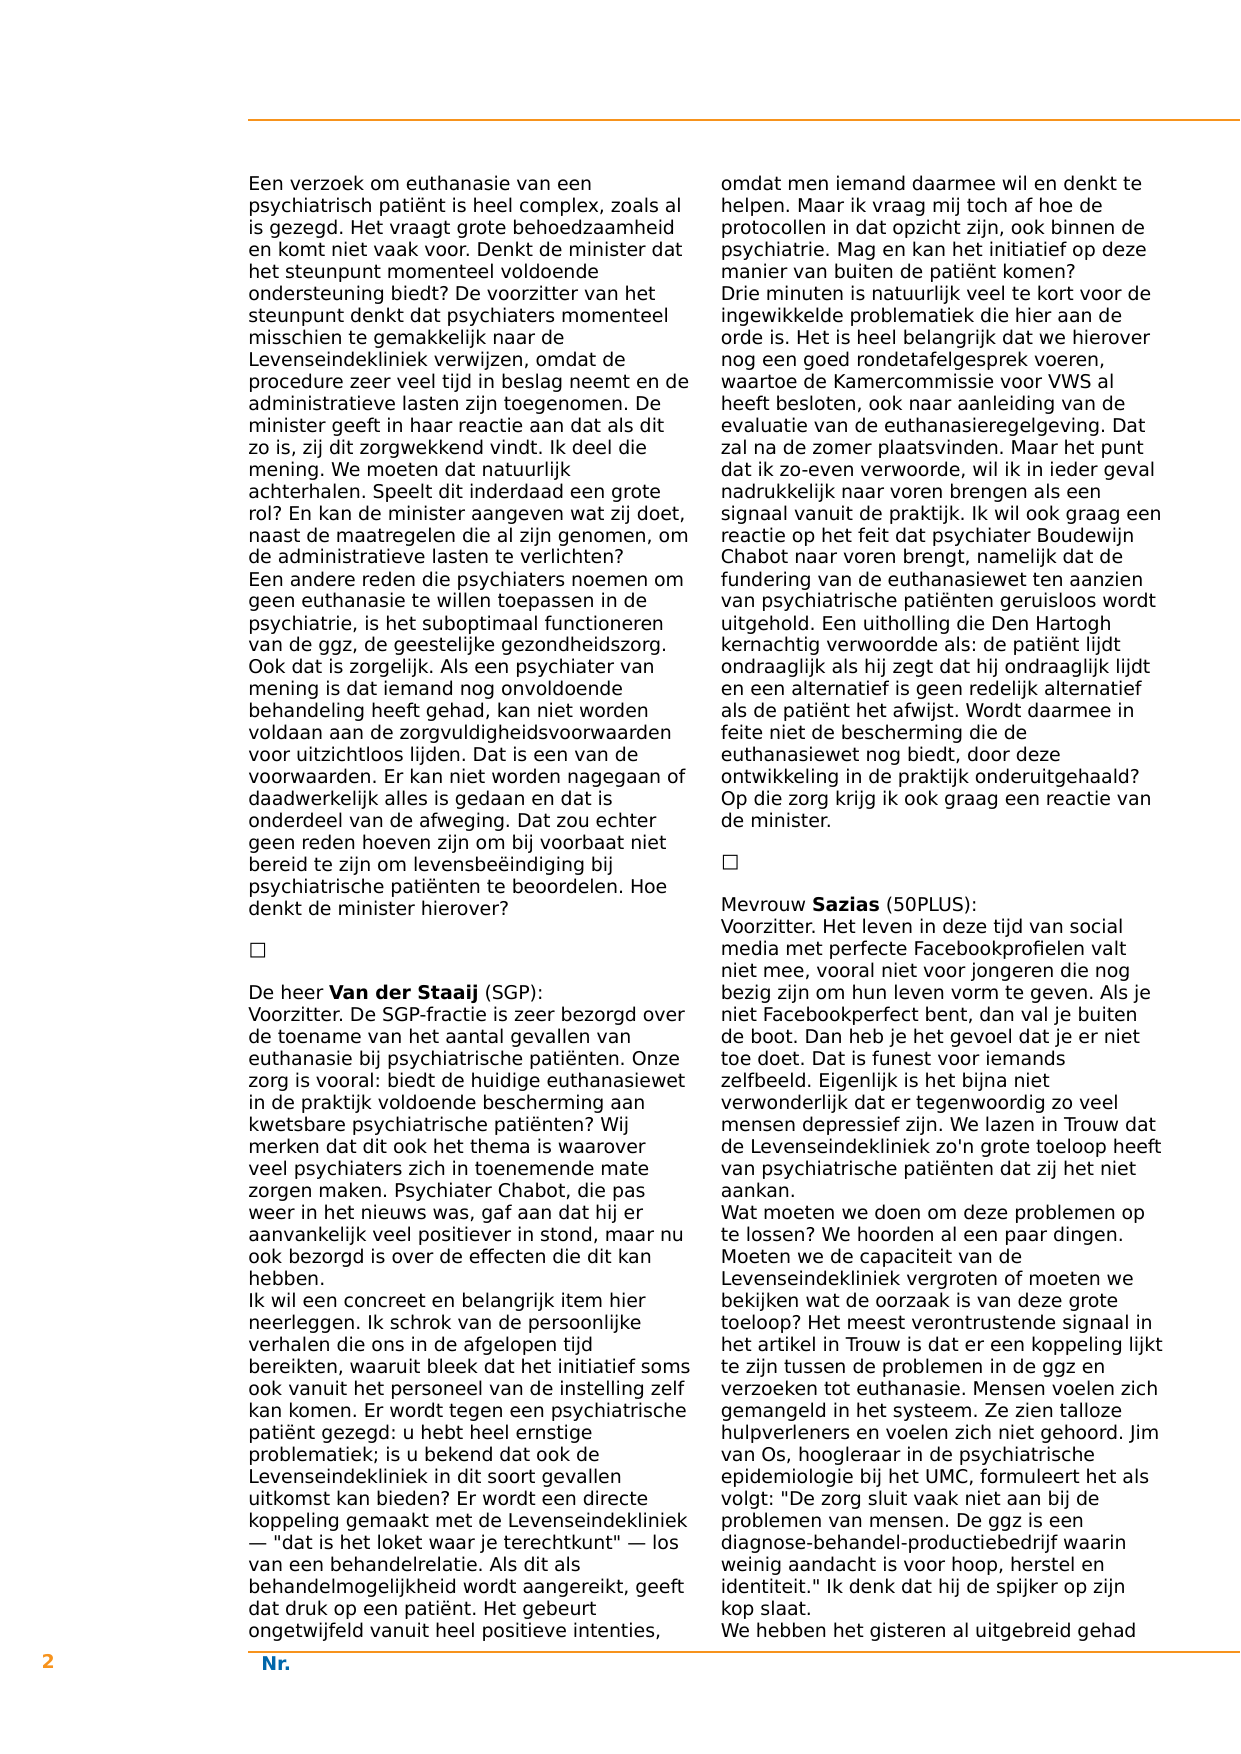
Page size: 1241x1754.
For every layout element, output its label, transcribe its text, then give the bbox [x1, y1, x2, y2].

text Mevrouw Sazias (50PLUS): [721, 894, 1163, 916]
text Voorzitter. De SGP-fractie is zeer bezorgd over de toename van het aantal gevallen van euthanasie bij psychiatrische patiënten. Onze zorg is vooral: biedt de huidige euthanasiewet in de praktijk voldoende bescherming aan kwetsbare psychiatrische patiënten? Wij merken dat dit ook het thema is waarover veel psychiaters zich in toenemende mate zorgen maken. Psychiater Chabot, die pas weer in het nieuws was, gaf aan dat hij er aanvankelijk veel positiever in stond, maar nu ook bezorgd is over de effecten die dit kan hebben. [248, 1004, 691, 1290]
text De heer Van der Staaij (SGP): [248, 982, 691, 1004]
text Ik wil een concreet en belangrijk item hier neerleggen. Ik schrok van de persoonlijke verhalen die ons in de afgelopen tijd bereikten, waaruit bleek dat het initiatief soms ook vanuit het personeel van de instelling zelf kan komen. Er wordt tegen een psychiatrische patiënt gezegd: u hebt heel ernstige problematiek; is u bekend dat ook de Levenseindekliniek in dit soort gevallen uitkomst kan bieden? Er wordt een directe koppeling gemaakt met de Levenseindekliniek — "dat is het loket waar je terechtkunt" — los van een behandelrelatie. Als dit als behandelmogelijkheid wordt aangereikt, geeft dat druk op een patiënt. Het gebeurt ongetwijfeld vanuit heel positieve intenties, [248, 1290, 691, 1641]
text ⬜ [721, 852, 1163, 874]
text We hebben het gisteren al uitgebreid gehad [721, 1619, 1163, 1641]
text Een verzoek om euthanasie van een psychiatrisch patiënt is heel complex, zoals al is gezegd. Het vraagt grote behoedzaamheid en komt niet vaak voor. Denkt de minister dat het steunpunt momenteel voldoende ondersteuning biedt? De voorzitter van het steunpunt denkt dat psychiaters momenteel misschien te gemakkelijk naar de Levenseindekliniek verwijzen, omdat de procedure zeer veel tijd in beslag neemt en de administratieve lasten zijn toegenomen. De minister geeft in haar reactie aan dat als dit zo is, zij dit zorgwekkend vindt. Ik deel die mening. We moeten dat natuurlijk achterhalen. Speelt dit inderdaad een grote rol? En kan de minister aangeven wat zij doet, naast de maatregelen die al zijn genomen, om de administratieve lasten te verlichten? [248, 173, 691, 568]
text omdat men iemand daarmee wil en denkt te helpen. Maar ik vraag mij toch af hoe de protocollen in dat opzicht zijn, ook binnen de psychiatrie. Mag en kan het initiatief op deze manier van buiten de patiënt komen? [721, 173, 1163, 283]
text ⬜ [248, 940, 691, 962]
text Voorzitter. Het leven in deze tijd van social media met perfecte Facebookprofielen valt niet mee, vooral niet voor jongeren die nog bezig zijn om hun leven vorm te geven. Als je niet Facebookperfect bent, dan val je buiten de boot. Dan heb je het gevoel dat je er niet toe doet. Dat is funest voor iemands zelfbeeld. Eigenlijk is het bijna niet verwonderlijk dat er tegenwoordig zo veel mensen depressief zijn. We lazen in Trouw dat de Levenseindekliniek zo'n grote toeloop heeft van psychiatrische patiënten dat zij het niet aankan. [721, 916, 1163, 1202]
text Drie minuten is natuurlijk veel te kort voor de ingewikkelde problematiek die hier aan de orde is. Het is heel belangrijk dat we hierover nog een goed rondetafelgesprek voeren, waartoe de Kamercommissie voor VWS al heeft besloten, ook naar aanleiding van de evaluatie van de euthanasieregelgeving. Dat zal na de zomer plaatsvinden. Maar het punt dat ik zo-even verwoorde, wil ik in ieder geval nadrukkelijk naar voren brengen als een signaal vanuit de praktijk. Ik wil ook graag een reactie op het feit dat psychiater Boudewijn Chabot naar voren brengt, namelijk dat de fundering van de euthanasiewet ten aanzien van psychiatrische patiënten geruisloos wordt uitgehold. Een uitholling die Den Hartogh kernachtig verwoordde als: de patiënt lijdt ondraaglijk als hij zegt dat hij ondraaglijk lijdt en een alternatief is geen redelijk alternatief als de patiënt het afwijst. Wordt daarmee in feite niet de bescherming die de euthanasiewet nog biedt, door deze ontwikkeling in de praktijk onderuitgehaald? Op die zorg krijg ik ook graag een reactie van de minister. [721, 283, 1163, 832]
text Een andere reden die psychiaters noemen om geen euthanasie te willen toepassen in de psychiatrie, is het suboptimaal functioneren van de ggz, de geestelijke gezondheidszorg. Ook dat is zorgelijk. Als een psychiater van mening is dat iemand nog onvoldoende behandeling heeft gehad, kan niet worden voldaan aan de zorgvuldigheidsvoorwaarden voor uitzichtloos lijden. Dat is een van de voorwaarden. Er kan niet worden nagegaan of daadwerkelijk alles is gedaan en dat is onderdeel van de afweging. Dat zou echter geen reden hoeven zijn om bij voorbaat niet bereid te zijn om levensbeëindiging bij psychiatrische patiënten te beoordelen. Hoe denkt de minister hierover? [248, 568, 691, 920]
text Wat moeten we doen om deze problemen op te lossen? We hoorden al een paar dingen. Moeten we de capaciteit van de Levenseindekliniek vergroten of moeten we bekijken wat de oorzaak is van deze grote toeloop? Het meest verontrustende signaal in het artikel in Trouw is dat er een koppeling lijkt te zijn tussen de problemen in de ggz en verzoeken tot euthanasie. Mensen voelen zich gemangeld in het systeem. Ze zien talloze hulpverleners en voelen zich niet gehoord. Jim van Os, hoogleraar in de psychiatrische epidemiologie bij het UMC, formuleert het als volgt: "De zorg sluit vaak niet aan bij de problemen van mensen. De ggz is een diagnose-behandel-productiebedrijf waarin weinig aandacht is voor hoop, herstel en identiteit." Ik denk dat hij de spijker op zijn kop slaat. [721, 1202, 1163, 1619]
